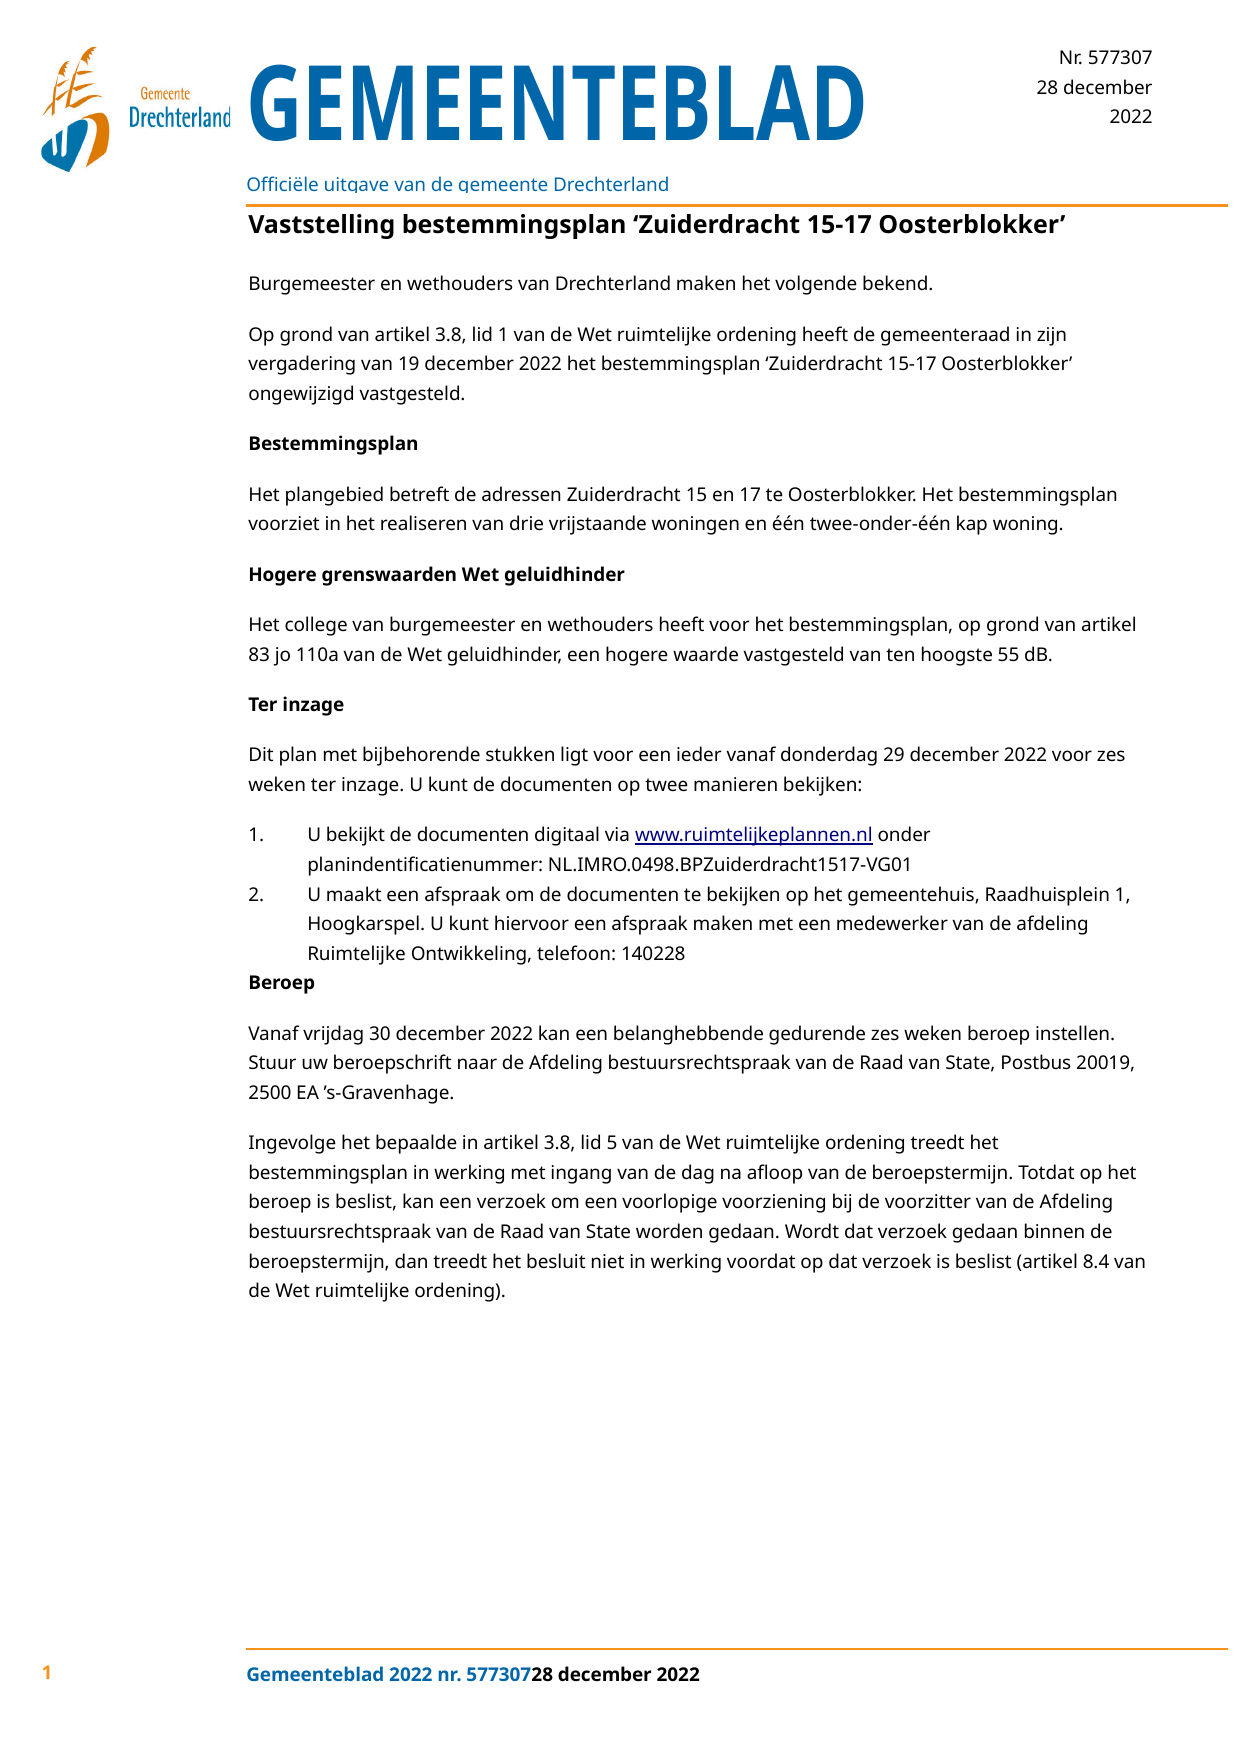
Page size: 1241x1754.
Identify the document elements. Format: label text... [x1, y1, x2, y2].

text Ingevolge het bepaalde in artikel 3.8, lid 5 van de Wet ruimtelijke ordening treedt het bestemmingsplan in werking met ingang van de dag na afloop van de beroepstermijn. Totdat op het beroep is beslist, kan een verzoek om een voorlopige voorziening bij de voorzitter van de Afdeling bestuursrechtspraak van de Raad van State worden gedaan. Wordt dat verzoek gedaan binnen de beroepstermijn, dan treedt het besluit niet in werking voordat op dat verzoek is beslist (artikel 8.4 van de Wet ruimtelijke ordening). [248, 1129, 1152, 1303]
text Hogere grenswaarden Wet geluidhinder [248, 561, 1152, 586]
text Op grond van artikel 3.8, lid 1 van de Wet ruimtelijke ordening heeft de gemeenteraad in zijn vergadering van 19 december 2022 het bestemmingsplan ‘Zuiderdracht 15-17 Oosterblokker’ ongewijzigd vastgesteld. [248, 321, 1152, 406]
text Vaststelling bestemmingsplan ‘Zuiderdracht 15-17 Oosterblokker’ [248, 207, 1152, 241]
text Beroep [248, 969, 1152, 995]
text Vanaf vrijdag 30 december 2022 kan een belanghebbende gedurende zes weken beroep instellen. Stuur uw beroepschrift naar de Afdeling bestuursrechtspraak van de Raad van State, Postbus 20019, 2500 EA ’s-Gravenhage. [248, 1020, 1152, 1105]
text Burgemeester en wethouders van Drechterland maken het volgende bekend. [248, 270, 1152, 296]
picture [226, 115, 231, 124]
text Het plangebied betreft de adressen Zuiderdracht 15 en 17 te Oosterblokker. Het bestemmingsplan voorziet in het realiseren van drie vrijstaande woningen en één twee-onder-één kap woning. [248, 481, 1152, 536]
text Bestemmingsplan [248, 430, 1152, 456]
text Het college van burgemeester en wethouders heeft voor het bestemmingsplan, op grond van artikel 83 jo 110a van de Wet geluidhinder, een hogere waarde vastgesteld van ten hoogste 55 dB. [248, 611, 1152, 666]
picture [41, 47, 231, 172]
text Dit plan met bijbehorende stukken ligt voor een ieder vanaf donderdag 29 december 2022 voor zes weken ter inzage. U kunt de documenten op twee manieren bekijken: [248, 742, 1152, 797]
text Ter inzage [248, 691, 1152, 717]
list U maakt een afspraak om de documenten te bekijken op het gemeentehuis, Raadhuisplein 1, Hoogkarspel. U kunt hiervoor een afspraak maken met een medewerker van de afdeling Ruimtelijke Ontwikkeling, telefoon: 140228 [248, 881, 1152, 966]
picture [41, 158, 64, 172]
list U bekijkt de documenten digitaal via www.ruimtelijkeplannen.nl onder planindentificatienummer: NL.IMRO.0498.BPZuiderdracht1517-VG01 [248, 822, 1152, 877]
